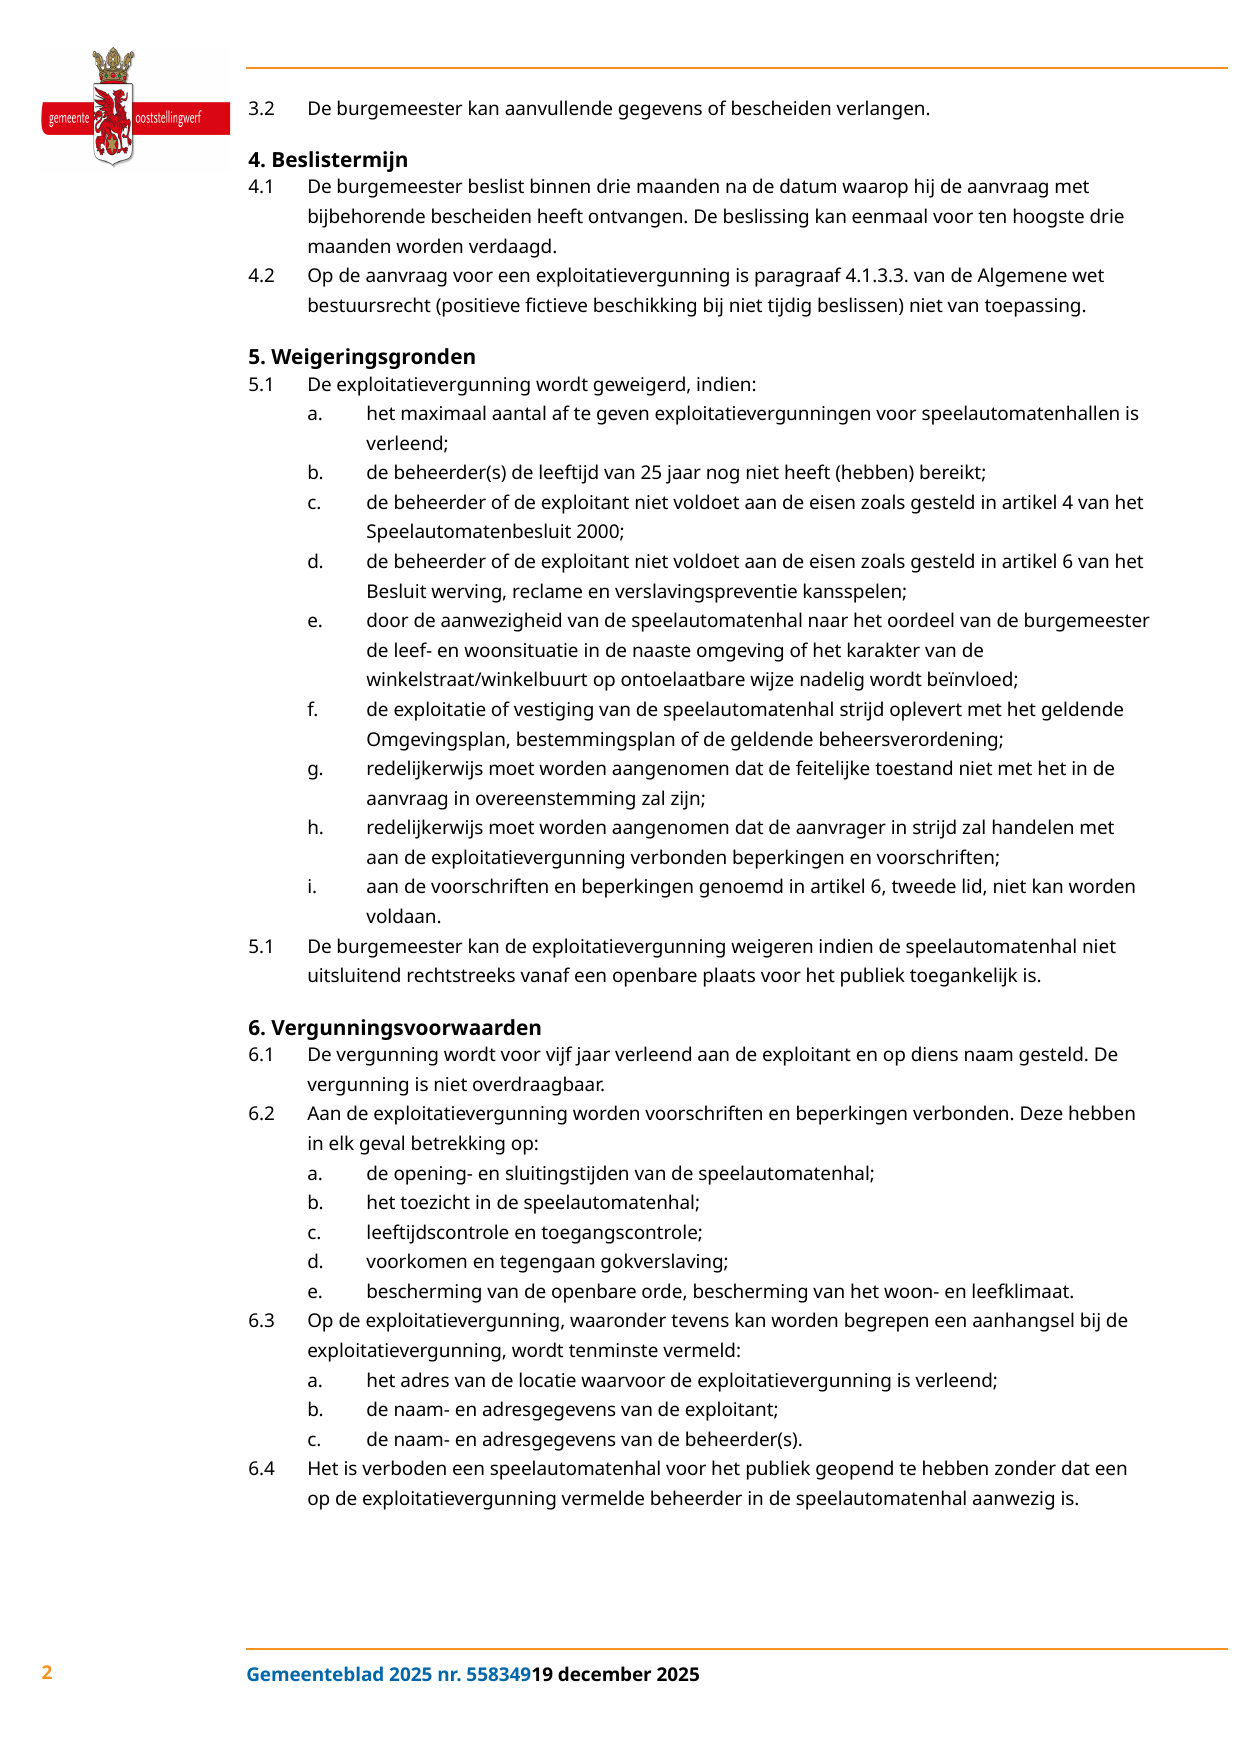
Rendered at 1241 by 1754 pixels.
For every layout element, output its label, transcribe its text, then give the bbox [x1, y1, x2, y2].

list de naam- en adresgegevens van de beheerder(s). [307, 1426, 1152, 1452]
list Het is verboden een speelautomatenhal voor het publiek geopend te hebben zonder dat een op de exploitatievergunning vermelde beheerder in de speelautomatenhal aanwezig is. [248, 1456, 1152, 1511]
list De burgemeester kan de exploitatievergunning weigeren indien de speelautomatenhal niet uitsluitend rechtstreeks vanaf een openbare plaats voor het publiek toegankelijk is. [248, 933, 1152, 988]
list de beheerder of de exploitant niet voldoet aan de eisen zoals gesteld in artikel 4 van het Speelautomatenbesluit 2000; [307, 489, 1152, 544]
list door de aanwezigheid van de speelautomatenhal naar het oordeel van de burgemeester de leef- en woonsituatie in de naaste omgeving of het karakter van de winkelstraat/winkelbuurt op ontoelaatbare wijze nadelig wordt beïnvloed; [307, 607, 1152, 692]
list De vergunning wordt voor vijf jaar verleend aan de exploitant en op diens naam gesteld. De vergunning is niet overdraagbaar. [248, 1041, 1152, 1097]
list de opening- en sluitingstijden van de speelautomatenhal; [307, 1160, 1152, 1185]
list de beheerder of de exploitant niet voldoet aan de eisen zoals gesteld in artikel 6 van het Besluit werving, reclame en verslavingspreventie kansspelen; [307, 548, 1152, 604]
list het maximaal aantal af te geven exploitatievergunningen voor speelautomatenhallen is verleend; [307, 400, 1152, 456]
picture [41, 47, 231, 172]
list leeftijdscontrole en toegangscontrole; [307, 1219, 1152, 1244]
list de naam- en adresgegevens van de exploitant; [307, 1396, 1152, 1422]
list redelijkerwijs moet worden aangenomen dat de feitelijke toestand niet met het in de aanvraag in overeenstemming zal zijn; [307, 755, 1152, 811]
text 6. Vergunningsvoorwaarden [248, 1013, 1152, 1041]
list Aan de exploitatievergunning worden voorschriften en beperkingen verbonden. Deze hebben in elk geval betrekking op: [248, 1101, 1152, 1156]
list het adres van de locatie waarvoor de exploitatievergunning is verleend; [307, 1367, 1152, 1392]
list De burgemeester kan aanvullende gegevens of bescheiden verlangen. [248, 95, 1152, 121]
list Op de exploitatievergunning, waaronder tevens kan worden begrepen een aanhangsel bij de exploitatievergunning, wordt tenminste vermeld: [248, 1308, 1152, 1363]
list aan de voorschriften en beperkingen genoemd in artikel 6, tweede lid, niet kan worden voldaan. [307, 874, 1152, 929]
list voorkomen en tegengaan gokverslaving; [307, 1248, 1152, 1274]
list redelijkerwijs moet worden aangenomen dat de aanvrager in strijd zal handelen met aan de exploitatievergunning verbonden beperkingen en voorschriften; [307, 814, 1152, 870]
list de exploitatie of vestiging van de speelautomatenhal strijd oplevert met het geldende Omgevingsplan, bestemmingsplan of de geldende beheersverordening; [307, 696, 1152, 752]
list De exploitatievergunning wordt geweigerd, indien: [248, 371, 1152, 397]
list Op de aanvraag voor een exploitatievergunning is paragraaf 4.1.3.3. van de Algemene wet bestuursrecht (positieve fictieve beschikking bij niet tijdig beslissen) niet van toepassing. [248, 262, 1152, 318]
text 5. Weigeringsgronden [248, 342, 1152, 371]
list bescherming van de openbare orde, bescherming van het woon- en leefklimaat. [307, 1278, 1152, 1304]
text 4. Beslistermijn [248, 145, 1152, 174]
list De burgemeester beslist binnen drie maanden na de datum waarop hij de aanvraag met bijbehorende bescheiden heeft ontvangen. De beslissing kan eenmaal voor ten hoogste drie maanden worden verdaagd. [248, 174, 1152, 258]
list het toezicht in de speelautomatenhal; [307, 1189, 1152, 1215]
list de beheerder(s) de leeftijd van 25 jaar nog niet heeft (hebben) bereikt; [307, 459, 1152, 485]
